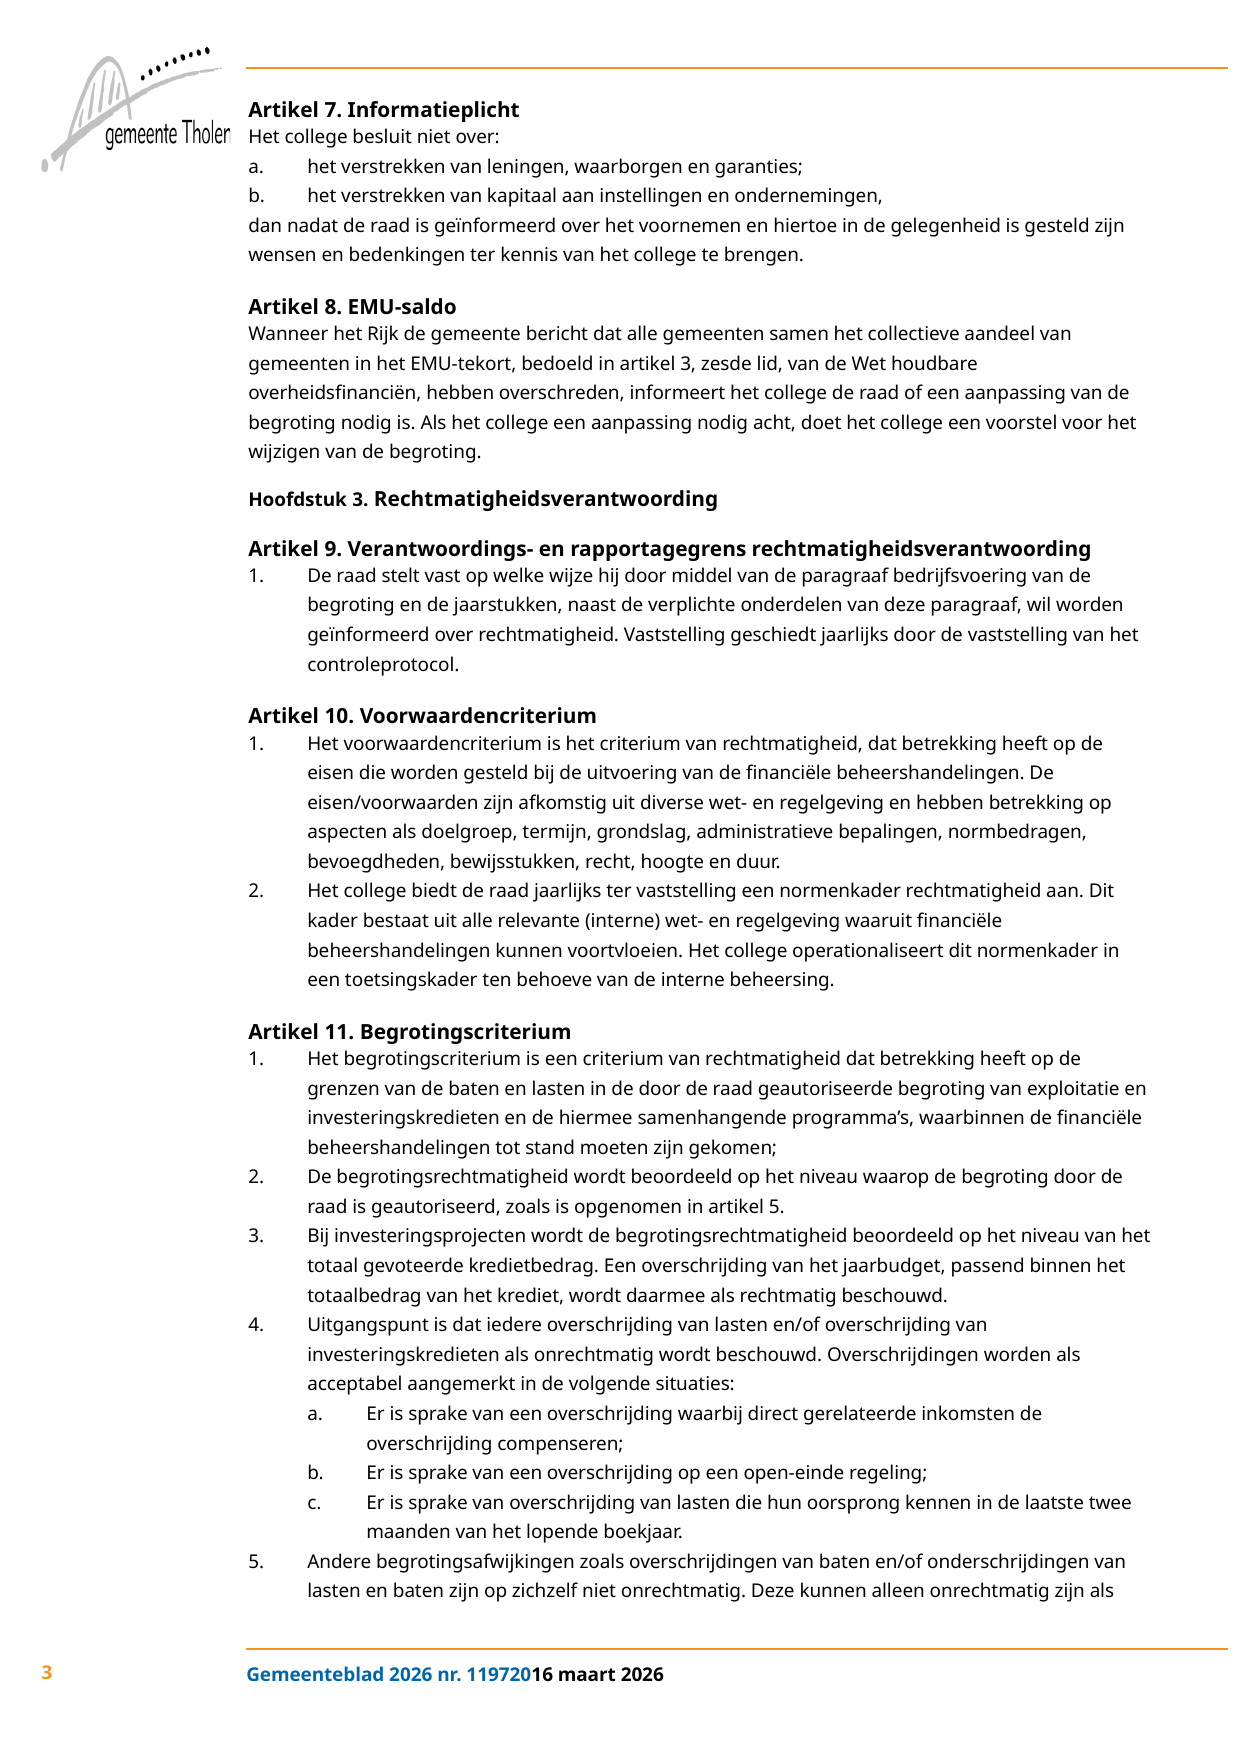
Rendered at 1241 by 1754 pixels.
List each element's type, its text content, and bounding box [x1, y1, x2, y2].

list Er is sprake van overschrijding van lasten die hun oorsprong kennen in de laatste twee maanden van het lopende boekjaar. [307, 1489, 1152, 1544]
list De raad stelt vast op welke wijze hij door middel van de paragraaf bedrijfsvoering van de begroting en de jaarstukken, naast de verplichte onderdelen van deze paragraaf, wil worden geïnformeerd over rechtmatigheid. Vaststelling geschiedt jaarlijks door de vaststelling van het controleprotocol. [248, 562, 1152, 677]
list De begrotingsrechtmatigheid wordt beoordeeld op het niveau waarop de begroting door de raad is geautoriseerd, zoals is opgenomen in artikel 5. [248, 1163, 1152, 1219]
list Het begrotingscriterium is een criterium van rechtmatigheid dat betrekking heeft op de grenzen van de baten en lasten in de door de raad geautoriseerde begroting van exploitatie en investeringskredieten en de hiermee samenhangende programma’s, waarbinnen de financiële beheershandelingen tot stand moeten zijn gekomen; [248, 1045, 1152, 1160]
list Bij investeringsprojecten wordt de begrotingsrechtmatigheid beoordeeld op het niveau van het totaal gevoteerde kredietbedrag. Een overschrijding van het jaarbudget, passend binnen het totaalbedrag van het krediet, wordt daarmee als rechtmatig beschouwd. [248, 1223, 1152, 1308]
text Artikel 9. Verantwoordings- en rapportagegrens rechtmatigheidsverantwoording [248, 534, 1152, 562]
list Het college biedt de raad jaarlijks ter vaststelling een normenkader rechtmatigheid aan. Dit kader bestaat uit alle relevante (interne) wet- en regelgeving waaruit financiële beheershandelingen kunnen voortvloeien. Het college operationaliseert dit normenkader in een toetsingskader ten behoeve van de interne beheersing. [248, 878, 1152, 992]
text Artikel 8. EMU-saldo [248, 292, 1152, 320]
list Het voorwaardencriterium is het criterium van rechtmatigheid, dat betrekking heeft op de eisen die worden gesteld bij de uitvoering van de financiële beheershandelingen. De eisen/voorwaarden zijn afkomstig uit diverse wet- en regelgeving en hebben betrekking op aspecten als doelgroep, termijn, grondslag, administratieve bepalingen, normbedragen, bevoegdheden, bewijsstukken, recht, hoogte en duur. [248, 730, 1152, 874]
list Er is sprake van een overschrijding waarbij direct gerelateerde inkomsten de overschrijding compenseren; [307, 1400, 1152, 1456]
list het verstrekken van kapitaal aan instellingen en ondernemingen, [248, 182, 1152, 208]
picture [41, 47, 231, 172]
list het verstrekken van leningen, waarborgen en garanties; [248, 153, 1152, 178]
list Andere begrotingsafwijkingen zoals overschrijdingen van baten en/of onderschrijdingen van lasten en baten zijn op zichzelf niet onrechtmatig. Deze kunnen alleen onrechtmatig zijn als [248, 1548, 1152, 1603]
text Artikel 11. Begrotingscriterium [248, 1017, 1152, 1045]
list Uitgangspunt is dat iedere overschrijding van lasten en/of overschrijding van investeringskredieten als onrechtmatig wordt beschouwd. Overschrijdingen worden als acceptabel aangemerkt in de volgende situaties: [248, 1311, 1152, 1396]
list Er is sprake van een overschrijding op een open-einde regeling; [307, 1459, 1152, 1485]
text Wanneer het Rijk de gemeente bericht dat alle gemeenten samen het collectieve aandeel van gemeenten in het EMU-tekort, bedoeld in artikel 3, zesde lid, van de Wet houdbare overheidsfinanciën, hebben overschreden, informeert het college de raad of een aanpassing van de begroting nodig is. Als het college een aanpassing nodig acht, doet het college een voorstel voor het wijzigen van de begroting. [248, 320, 1152, 464]
text Artikel 7. Informatieplicht [248, 95, 1152, 123]
text Artikel 10. Voorwaardencriterium [248, 701, 1152, 730]
text dan nadat de raad is geïnformeerd over het voornemen en hiertoe in de gelegenheid is gesteld zijn wensen en bedenkingen ter kennis van het college te brengen. [248, 212, 1152, 267]
text Hoofdstuk 3. Rechtmatigheidsverantwoording [248, 484, 1152, 513]
text Het college besluit niet over: [248, 123, 1152, 149]
